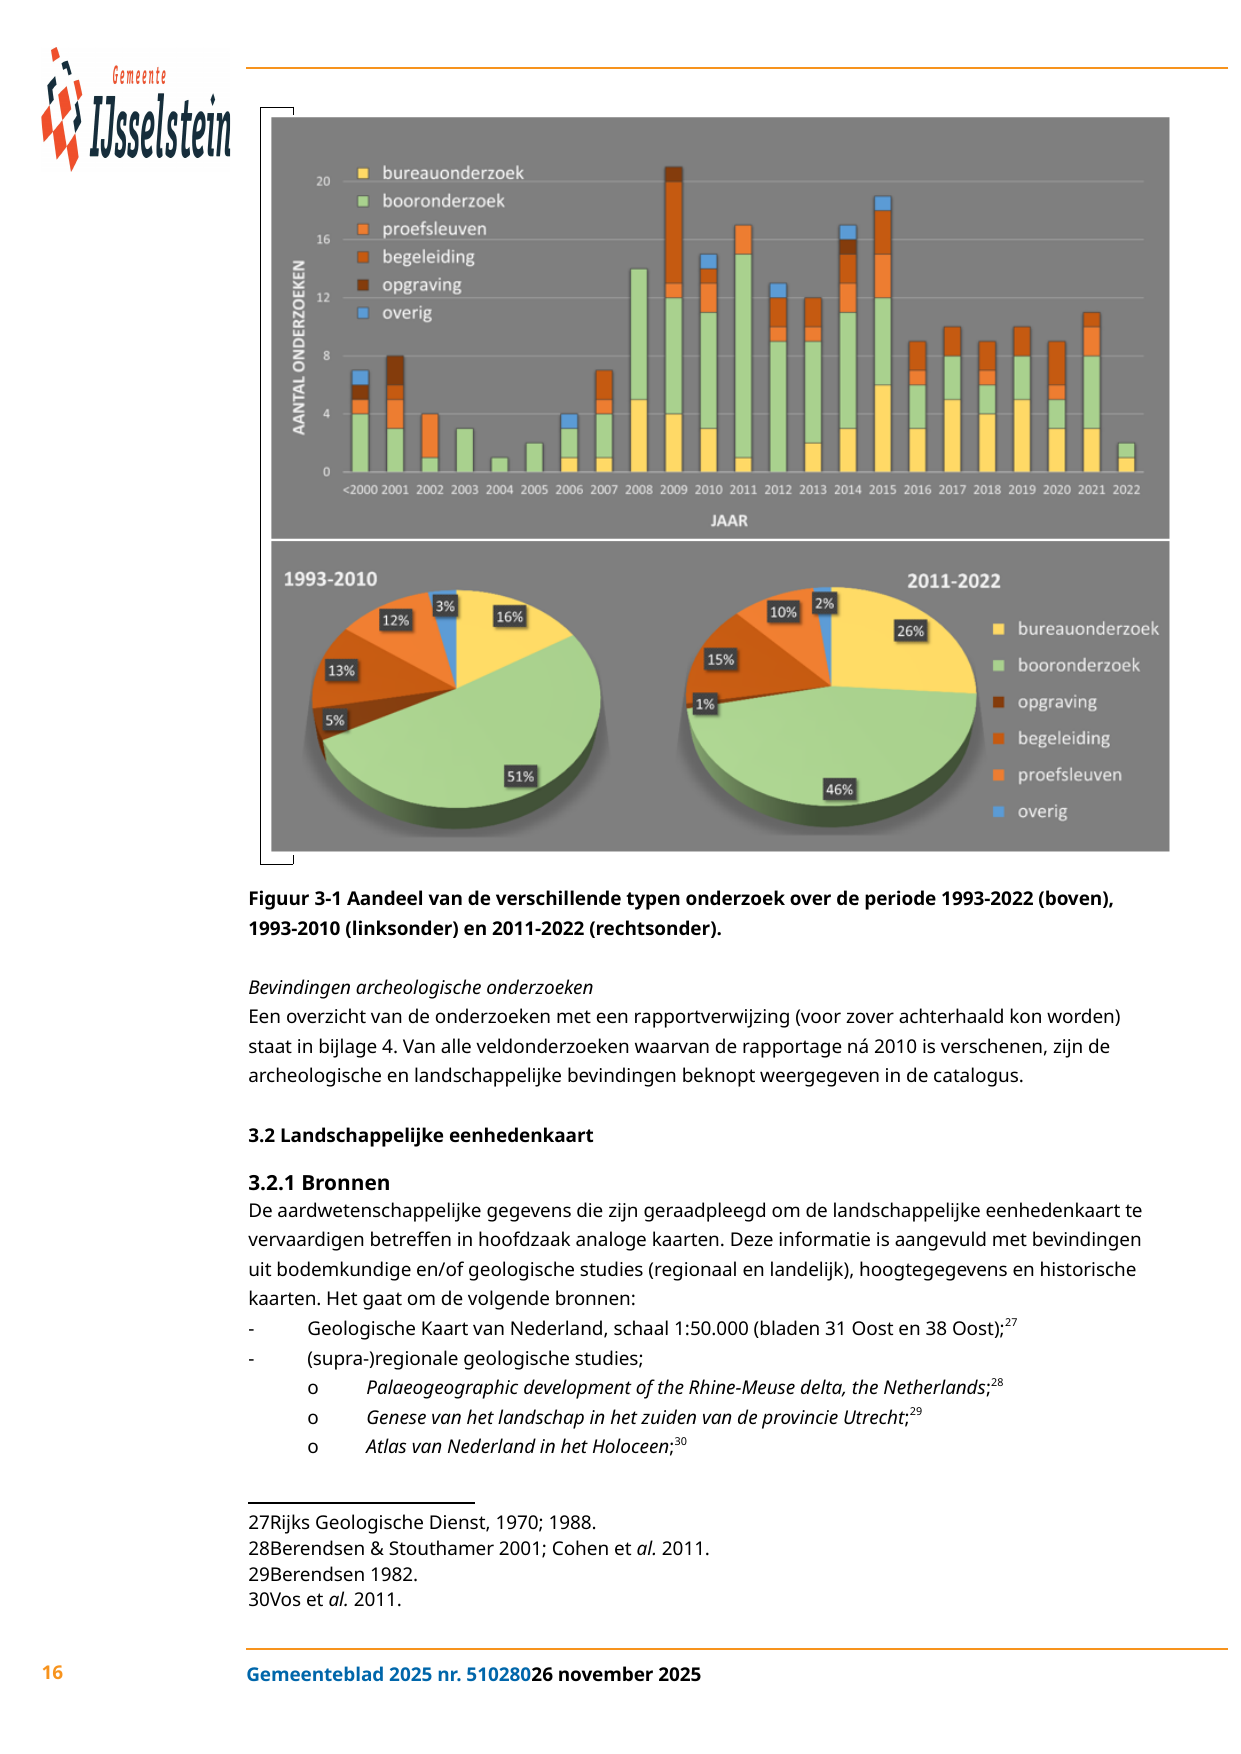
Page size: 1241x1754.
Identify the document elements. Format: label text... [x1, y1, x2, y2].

text De aardwetenschappelijke gegevens die zijn geraadpleegd om de landschappelijke eenhedenkaart te vervaardigen betreffen in hoofdzaak analoge kaarten. Deze informatie is aangevuld met bevindingen uit bodemkundige en/of geologische studies (regionaal en landelijk), hoogtegegevens en historische kaarten. Het gaat om de volgende bronnen: [248, 1197, 1152, 1311]
list Berendsen & Stouthamer 2001; Cohen et al. 2011. [248, 1535, 1152, 1561]
text Een overzicht van de onderzoeken met een rapportverwijzing (voor zover achterhaald kon worden) staat in bijlage 4. Van alle veldonderzoeken waarvan de rapportage ná 2010 is verschenen, zijn de archeologische en landschappelijke bevindingen beknopt weergegeven in de catalogus. [248, 1003, 1152, 1088]
text Figuur 3-1 Aandeel van de verschillende typen onderzoek over de periode 1993-2022 (boven), 1993-2010 (linksonder) en 2011-2022 (rechtsonder). [248, 885, 1152, 940]
text Bevindingen archeologische onderzoeken [248, 974, 1152, 999]
list (supra-)regionale geologische studies; [248, 1345, 1152, 1370]
list Berendsen 1982. [248, 1561, 1152, 1586]
list Genese van het landschap in het zuiden van de provincie Utrecht; [307, 1404, 1152, 1429]
text 3.2.1 Bronnen [248, 1168, 1152, 1197]
list Geologische Kaart van Nederland, schaal 1:50.000 (bladen 31 Oost en 38 Oost); [248, 1315, 1152, 1341]
list Atlas van Nederland in het Holoceen; [307, 1433, 1152, 1459]
picture [41, 47, 231, 172]
text 3.2 Landschappelijke eenhedenkaart [248, 1122, 1152, 1147]
list Vos et al. 2011. [248, 1586, 1152, 1612]
picture [268, 115, 1173, 855]
list Palaeogeographic development of the Rhine-Meuse delta, the Netherlands; [307, 1374, 1152, 1400]
list Rijks Geologische Dienst, 1970; 1988. [248, 1509, 1152, 1535]
